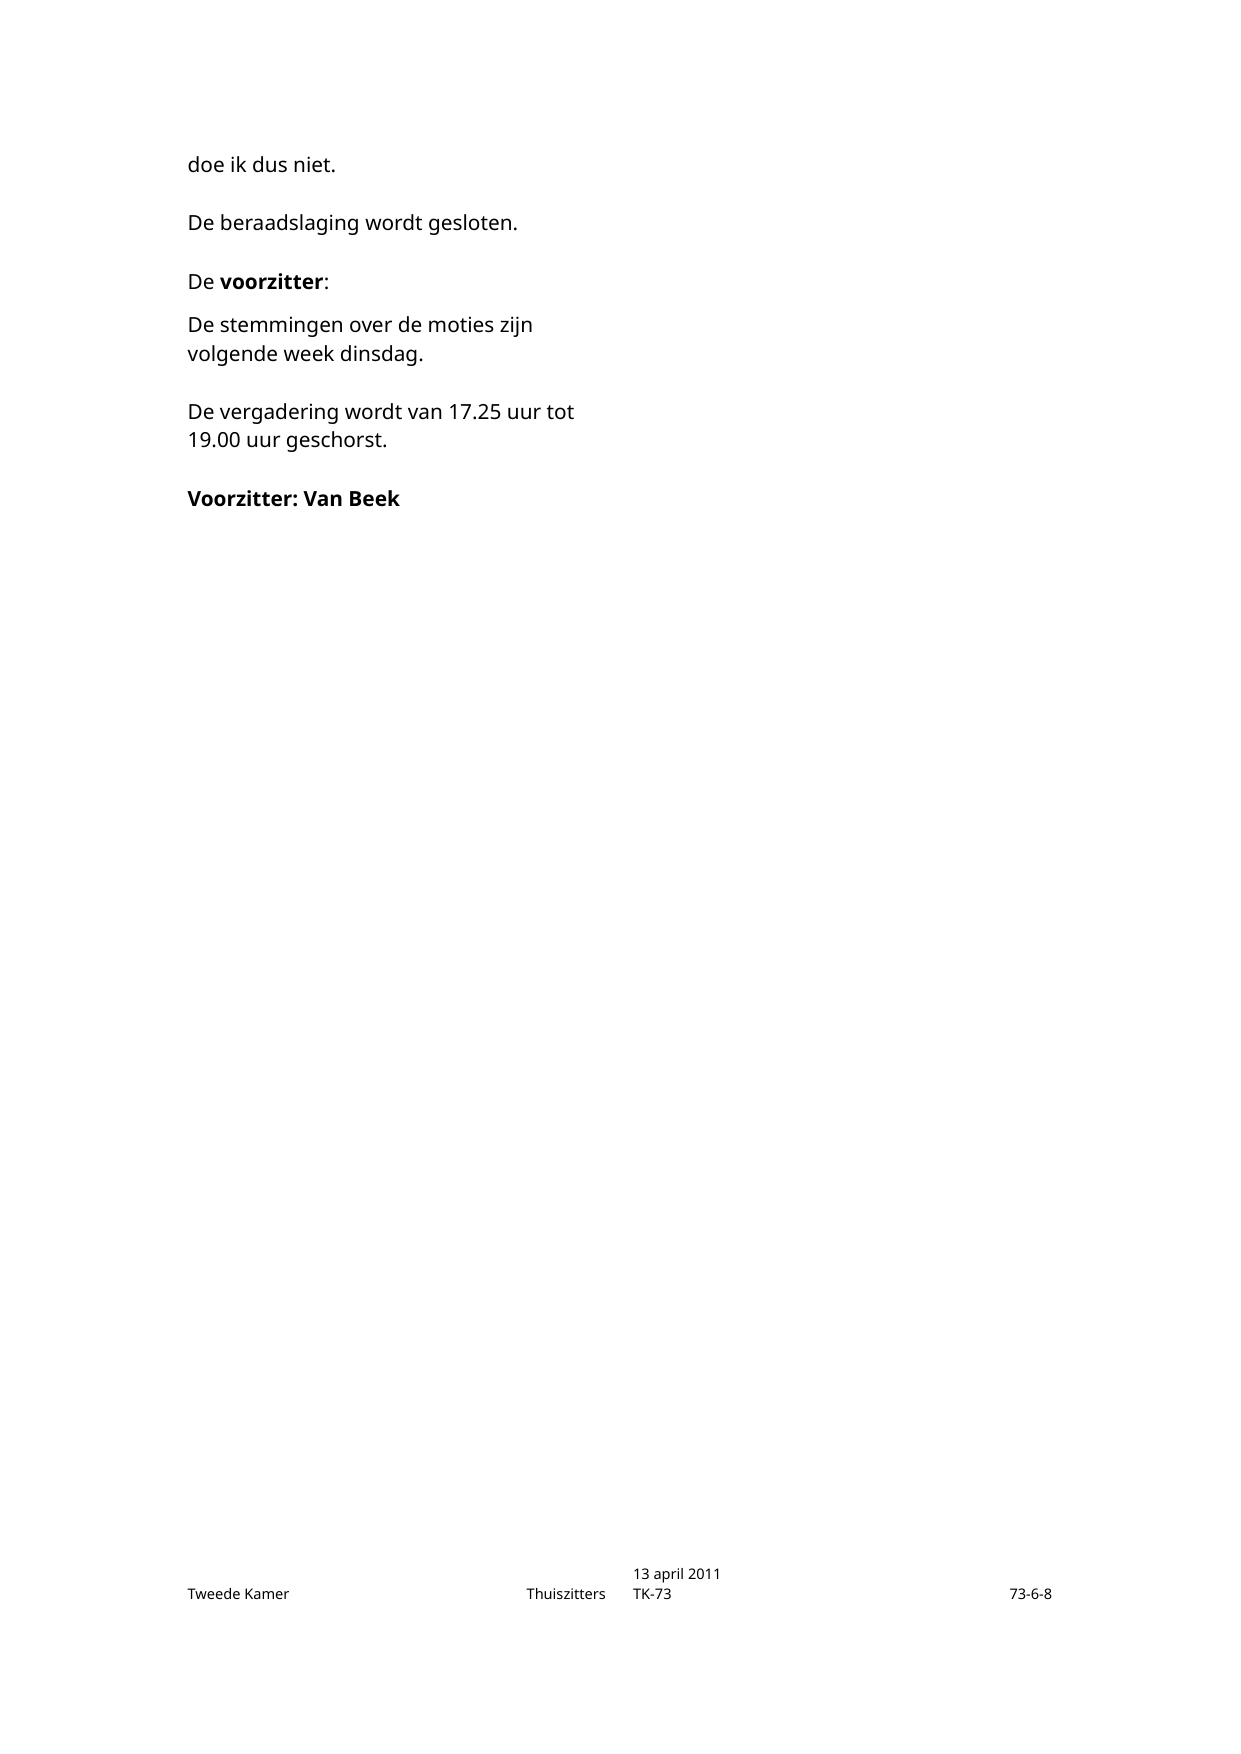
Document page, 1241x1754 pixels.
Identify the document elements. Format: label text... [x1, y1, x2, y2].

text De voorzitter: [187, 267, 605, 295]
text De stemmingen over de moties zijn volgende week dinsdag. [187, 310, 605, 367]
text doe ik dus niet. [187, 150, 605, 178]
text De vergadering wordt van 17.25 uur tot 19.00 uur geschorst. [187, 397, 605, 454]
text De beraadslaging wordt gesloten. [187, 208, 605, 237]
text Voorzitter: Van Beek [187, 484, 605, 512]
